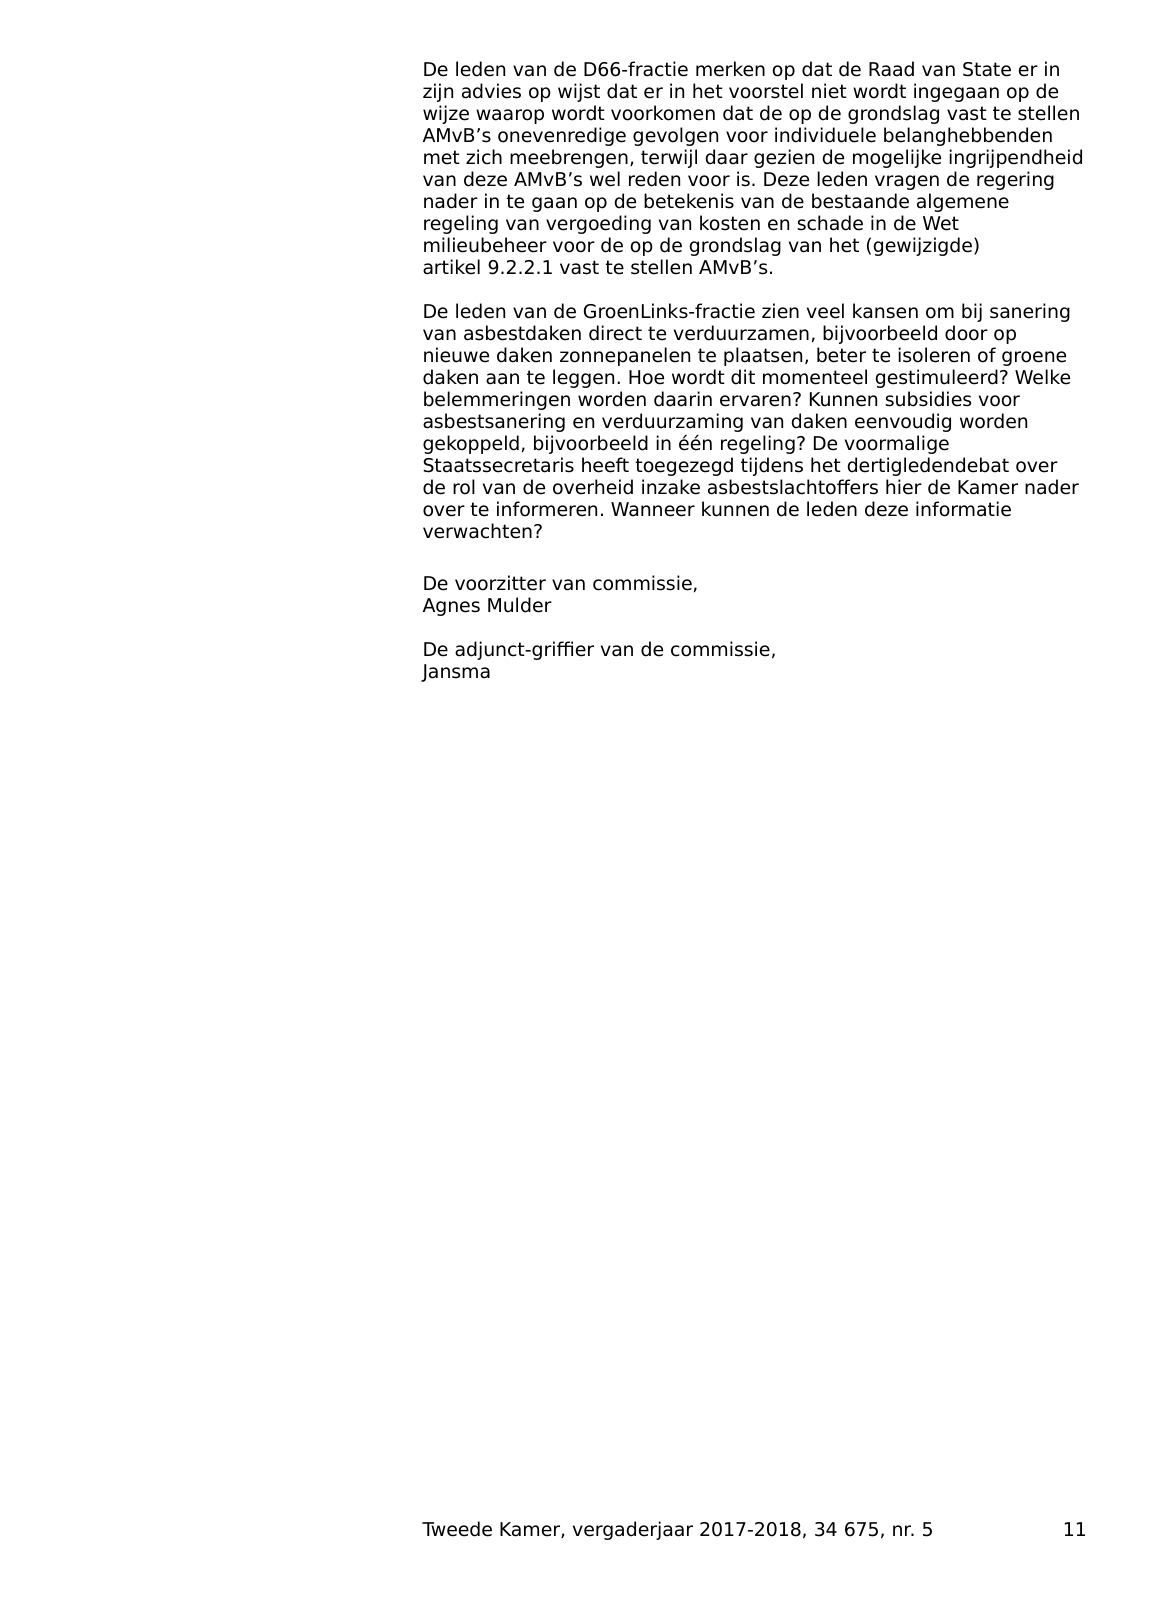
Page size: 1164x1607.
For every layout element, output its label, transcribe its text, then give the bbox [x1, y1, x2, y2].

text De voorzitter van commissie, Agnes Mulder [422, 573, 1087, 617]
text De adjunct-griffier van de commissie, Jansma [422, 639, 1087, 683]
text De leden van de GroenLinks-fractie zien veel kansen om bij sanering van asbestdaken direct te verduurzamen, bijvoorbeeld door op nieuwe daken zonnepanelen te plaatsen, beter te isoleren of groene daken aan te leggen. Hoe wordt dit momenteel gestimuleerd? Welke belemmeringen worden daarin ervaren? Kunnen subsidies voor asbestsanering en verduurzaming van daken eenvoudig worden gekoppeld, bijvoorbeeld in één regeling? De voormalige Staatssecretaris heeft toegezegd tijdens het dertigledendebat over de rol van de overheid inzake asbestslachtoffers hier de Kamer nader over te informeren. Wanneer kunnen de leden deze informatie verwachten? [422, 301, 1087, 543]
text De leden van de D66-fractie merken op dat de Raad van State er in zijn advies op wijst dat er in het voorstel niet wordt ingegaan op de wijze waarop wordt voorkomen dat de op de grondslag vast te stellen AMvB’s onevenredige gevolgen voor individuele belanghebbenden met zich meebrengen, terwijl daar gezien de mogelijke ingrijpendheid van deze AMvB’s wel reden voor is. Deze leden vragen de regering nader in te gaan op de betekenis van de bestaande algemene regeling van vergoeding van kosten en schade in de Wet milieubeheer voor de op de grondslag van het (gewijzigde) artikel 9.2.2.1 vast te stellen AMvB’s. [422, 59, 1087, 279]
